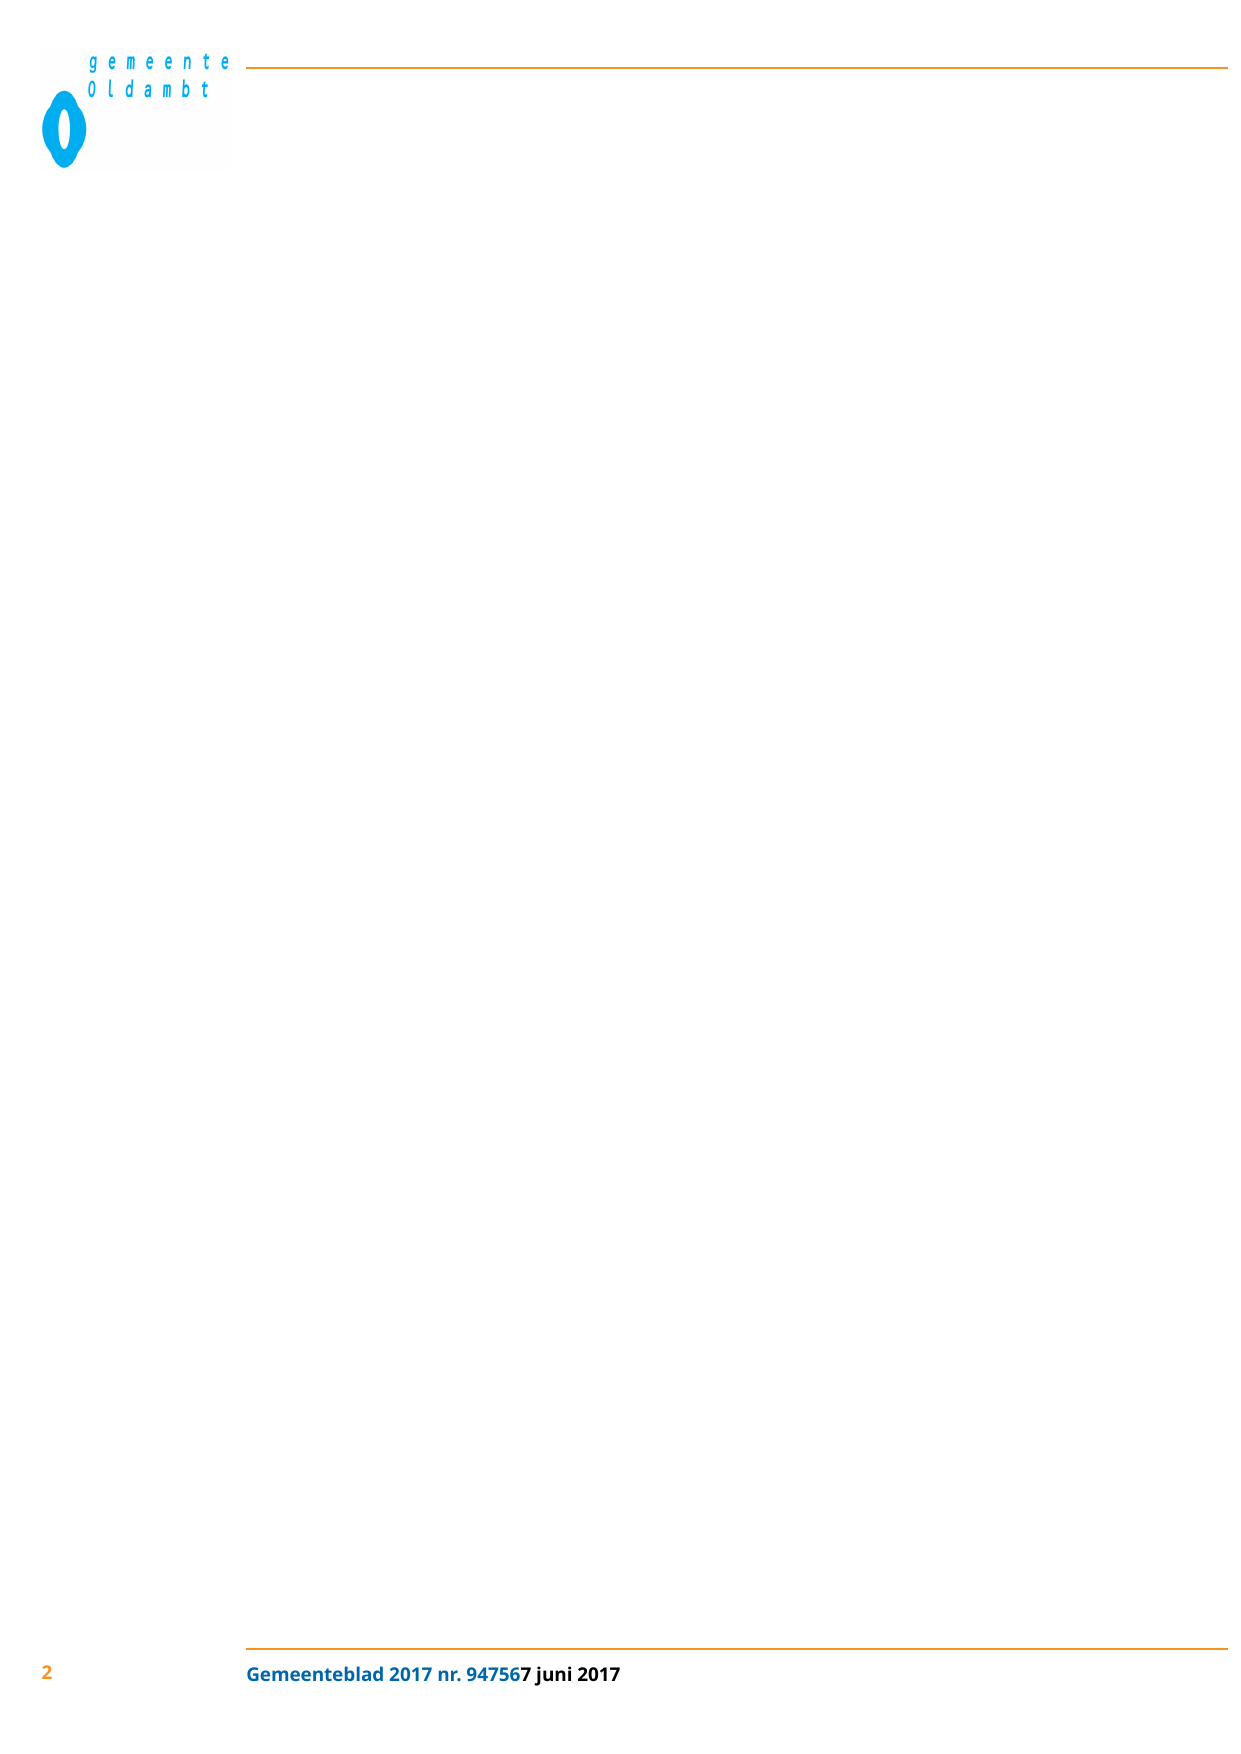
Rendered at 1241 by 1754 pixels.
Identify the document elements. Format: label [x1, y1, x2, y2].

picture [41, 47, 231, 172]
